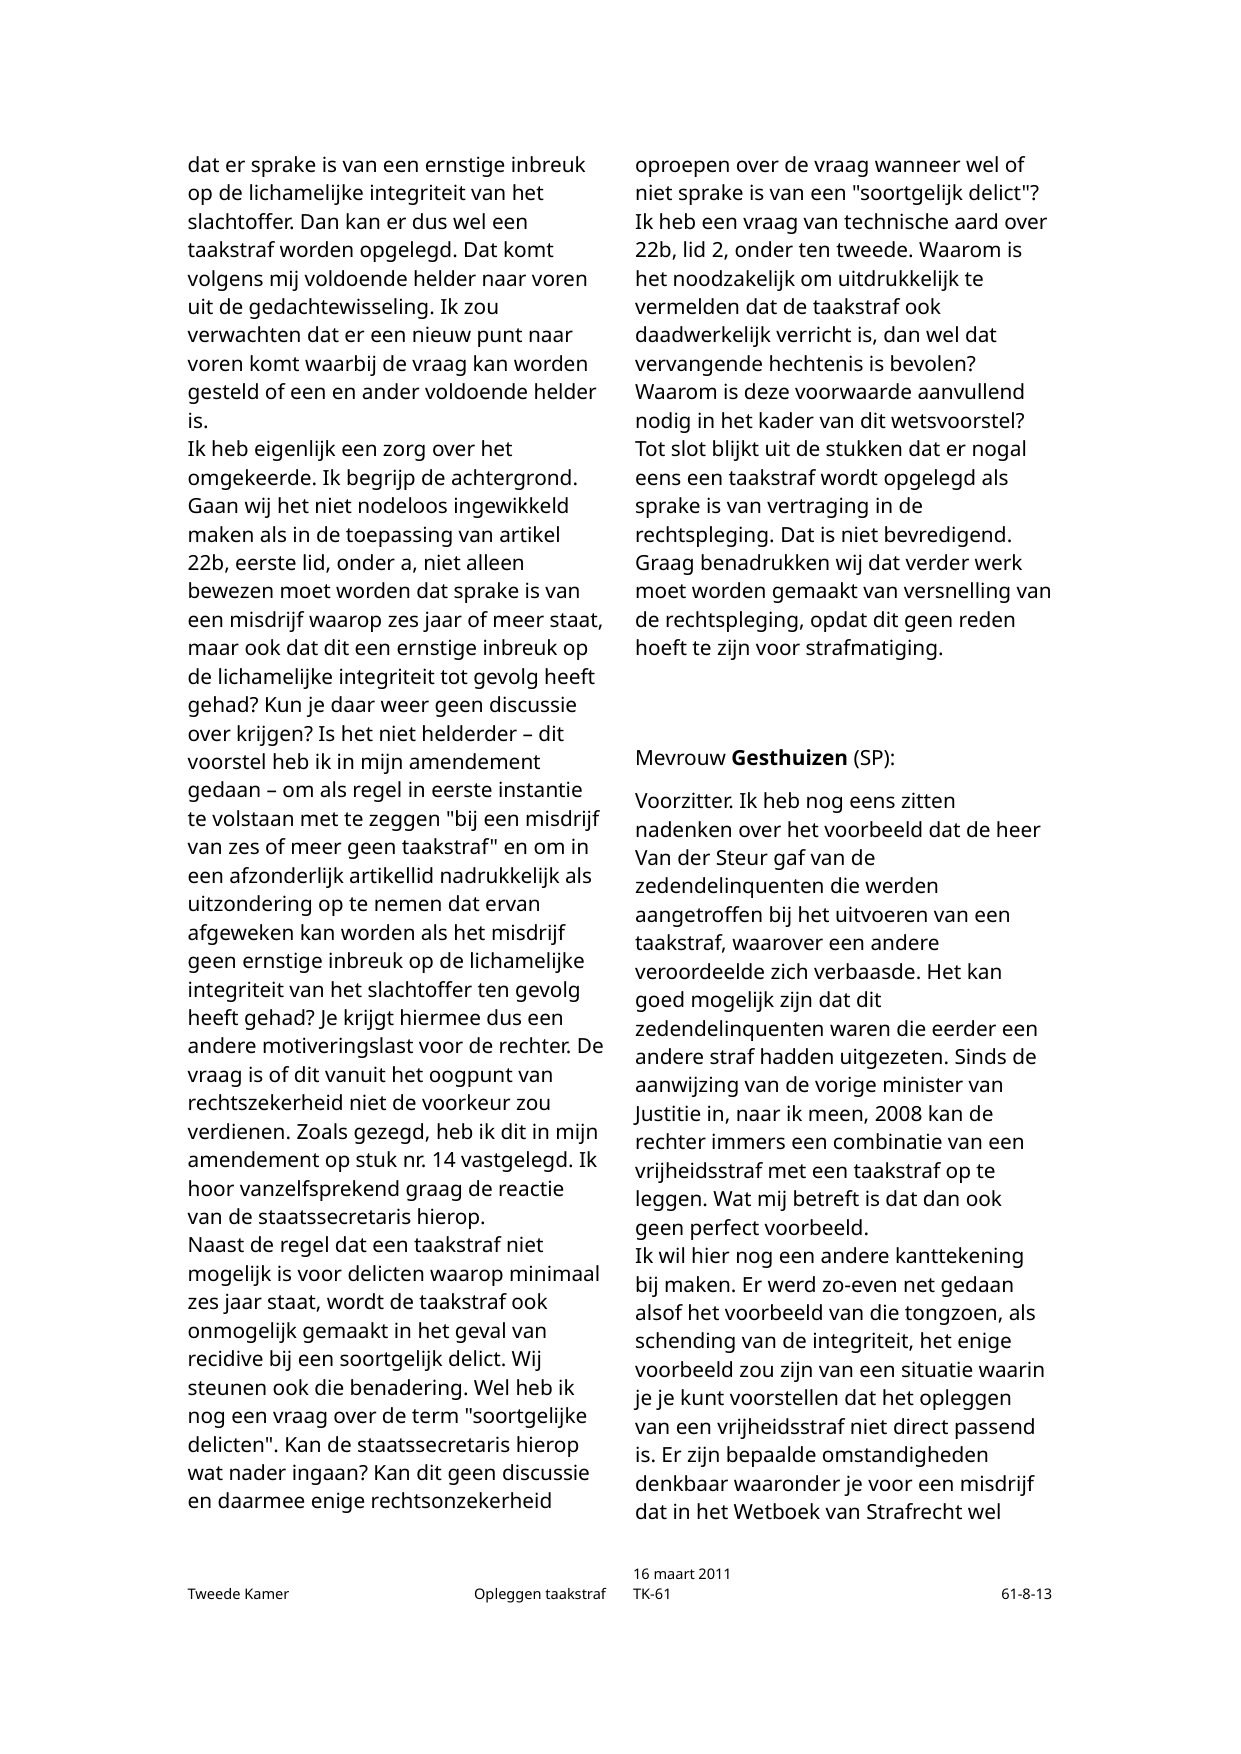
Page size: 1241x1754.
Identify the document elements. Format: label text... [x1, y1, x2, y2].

text dat er sprake is van een ernstige inbreuk op de lichamelijke integriteit van het slachtoffer. Dan kan er dus wel een taakstraf worden opgelegd. Dat komt volgens mij voldoende helder naar voren uit de gedachtewisseling. Ik zou verwachten dat er een nieuw punt naar voren komt waarbij de vraag kan worden gesteld of een en ander voldoende helder is. [187, 150, 605, 434]
text Voorzitter. Ik heb nog eens zitten nadenken over het voorbeeld dat de heer Van der Steur gaf van de zedendelinquenten die werden aangetroffen bij het uitvoeren van een taakstraf, waarover een andere veroordeelde zich verbaasde. Het kan goed mogelijk zijn dat dit zedendelinquenten waren die eerder een andere straf hadden uitgezeten. Sinds de aanwijzing van de vorige minister van Justitie in, naar ik meen, 2008 kan de rechter immers een combinatie van een vrijheidsstraf met een taakstraf op te leggen. Wat mij betreft is dat dan ook geen perfect voorbeeld. [635, 786, 1053, 1241]
text Ik heb eigenlijk een zorg over het omgekeerde. Ik begrijp de achtergrond. Gaan wij het niet nodeloos ingewikkeld maken als in de toepassing van artikel 22b, eerste lid, onder a, niet alleen bewezen moet worden dat sprake is van een misdrijf waarop zes jaar of meer staat, maar ook dat dit een ernstige inbreuk op de lichamelijke integriteit tot gevolg heeft gehad? Kun je daar weer geen discussie over krijgen? Is het niet helderder – dit voorstel heb ik in mijn amendement gedaan – om als regel in eerste instantie te volstaan met te zeggen "bij een misdrijf van zes of meer geen taakstraf" en om in een afzonderlijk artikellid nadrukkelijk als uitzondering op te nemen dat ervan afgeweken kan worden als het misdrijf geen ernstige inbreuk op de lichamelijke integriteit van het slachtoffer ten gevolg heeft gehad? Je krijgt hiermee dus een andere motiveringslast voor de rechter. De vraag is of dit vanuit het oogpunt van rechtszekerheid niet de voorkeur zou verdienen. Zoals gezegd, heb ik dit in mijn amendement op stuk nr. 14 vastgelegd. Ik hoor vanzelfsprekend graag de reactie van de staatssecretaris hierop. [187, 434, 605, 1231]
text oproepen over de vraag wanneer wel of niet sprake is van een "soortgelijk delict"? [635, 150, 1053, 207]
text Ik heb een vraag van technische aard over 22b, lid 2, onder ten tweede. Waarom is het noodzakelijk om uitdrukkelijk te vermelden dat de taakstraf ook daadwerkelijk verricht is, dan wel dat vervangende hechtenis is bevolen? Waarom is deze voorwaarde aanvullend nodig in het kader van dit wetsvoorstel? [635, 207, 1053, 434]
text Tot slot blijkt uit de stukken dat er nogal eens een taakstraf wordt opgelegd als sprake is van vertraging in de rechtspleging. Dat is niet bevredigend. Graag benadrukken wij dat verder werk moet worden gemaakt van versnelling van de rechtspleging, opdat dit geen reden hoeft te zijn voor strafmatiging. [635, 434, 1053, 662]
text Naast de regel dat een taakstraf niet mogelijk is voor delicten waarop minimaal zes jaar staat, wordt de taakstraf ook onmogelijk gemaakt in het geval van recidive bij een soortgelijk delict. Wij steunen ook die benadering. Wel heb ik nog een vraag over de term "soortgelijke delicten". Kan de staatssecretaris hierop wat nader ingaan? Kan dit geen discussie en daarmee enige rechtsonzekerheid [187, 1231, 605, 1515]
text Ik wil hier nog een andere kanttekening bij maken. Er werd zo-even net gedaan alsof het voorbeeld van die tongzoen, als schending van de integriteit, het enige voorbeeld zou zijn van een situatie waarin je je kunt voorstellen dat het opleggen van een vrijheidsstraf niet direct passend is. Er zijn bepaalde omstandigheden denkbaar waaronder je voor een misdrijf dat in het Wetboek van Strafrecht wel [635, 1241, 1053, 1526]
text Mevrouw Gesthuizen (SP): [635, 743, 1053, 771]
text  [635, 692, 1053, 720]
